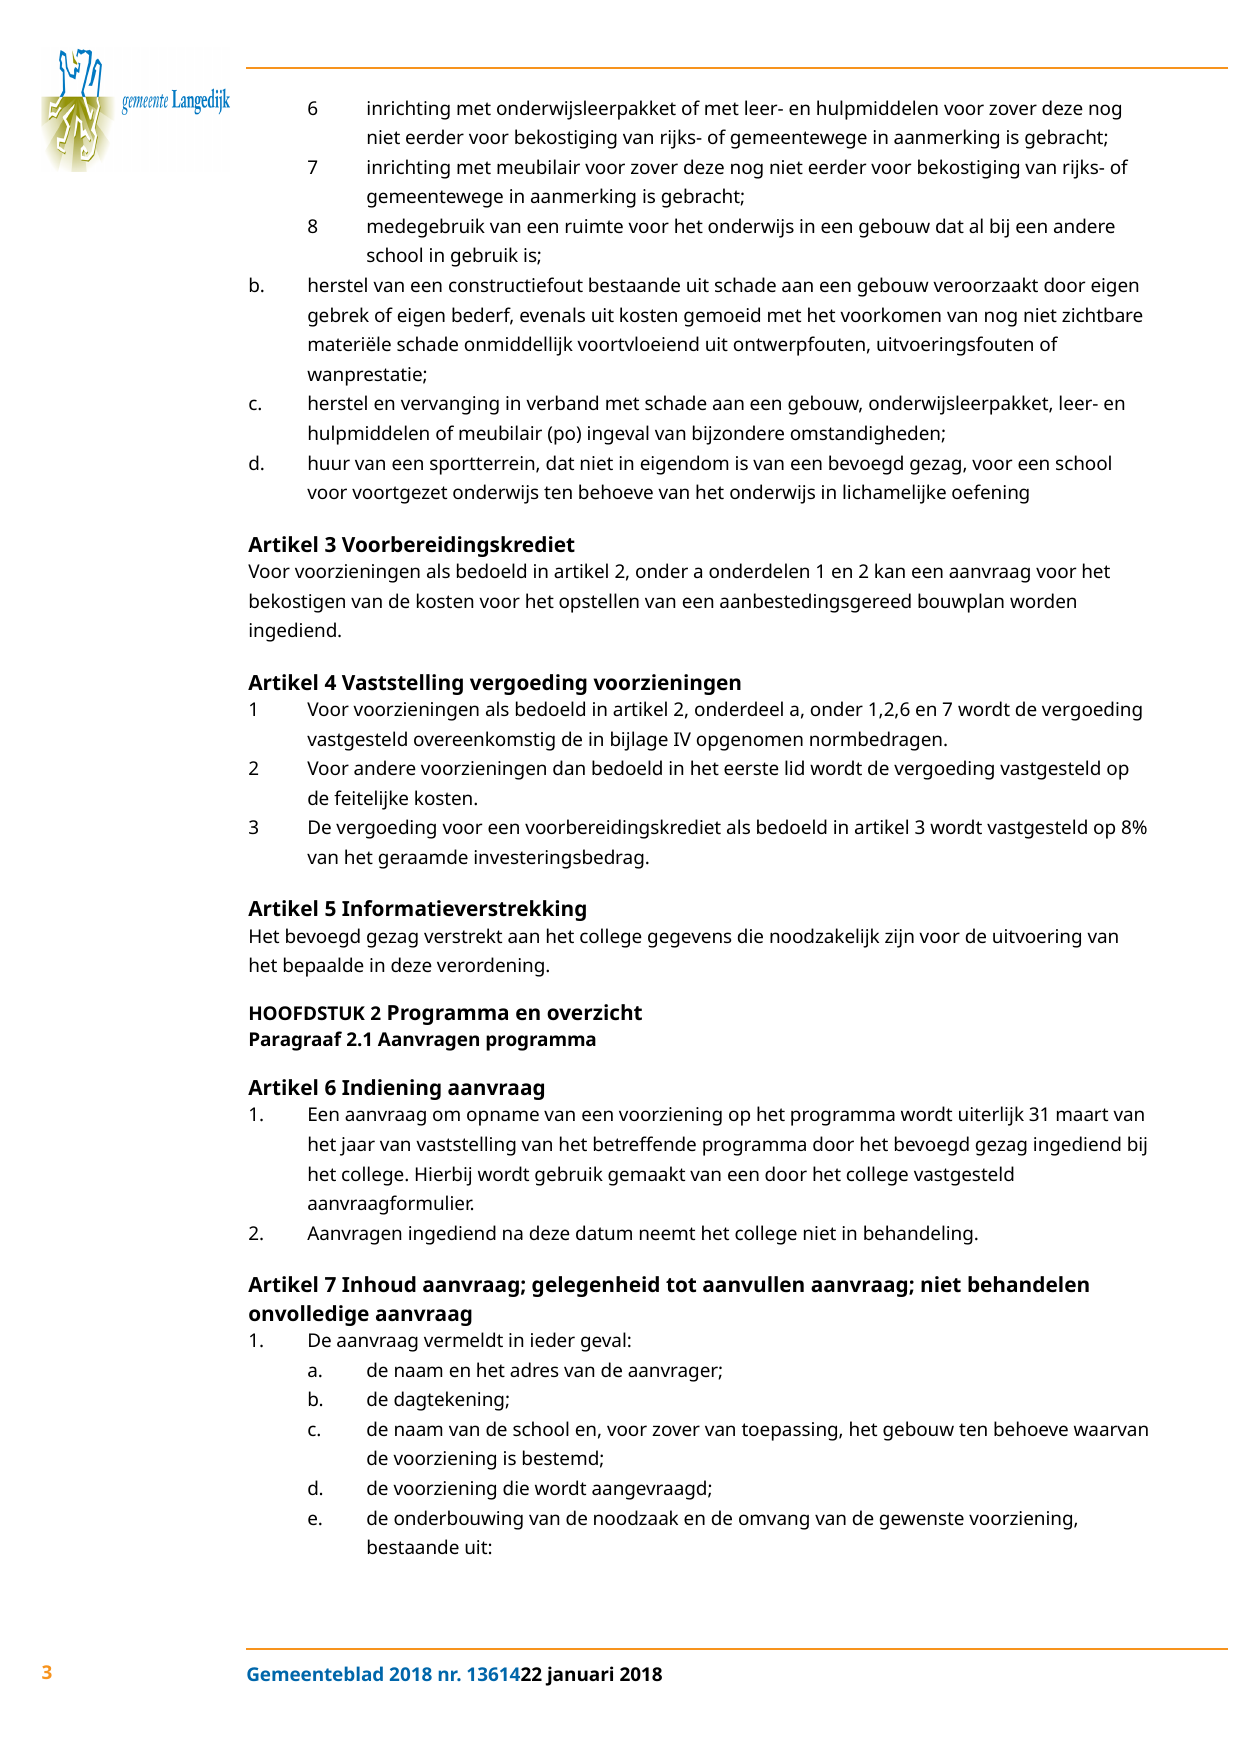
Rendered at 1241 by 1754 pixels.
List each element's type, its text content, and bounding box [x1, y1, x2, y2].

list de naam en het adres van de aanvrager; [307, 1357, 1152, 1383]
text Het bevoegd gezag verstrekt aan het college gegevens die noodzakelijk zijn voor de uitvoering van het bepaalde in deze verordening. [248, 923, 1152, 978]
list Aanvragen ingediend na deze datum neemt het college niet in behandeling. [248, 1220, 1152, 1246]
list inrichting met onderwijsleerpakket of met leer- en hulpmiddelen voor zover deze nog niet eerder voor bekostiging van rijks- of gemeentewege in aanmerking is gebracht; [307, 95, 1152, 150]
list De vergoeding voor een voorbereidingskrediet als bedoeld in artikel 3 wordt vastgesteld op 8% van het geraamde investeringsbedrag. [248, 814, 1152, 870]
list Voor voorzieningen als bedoeld in artikel 2, onderdeel a, onder 1,2,6 en 7 wordt de vergoeding vastgesteld overeenkomstig de in bijlage IV opgenomen normbedragen. [248, 696, 1152, 752]
list Een aanvraag om opname van een voorziening op het programma wordt uiterlijk 31 maart van het jaar van vaststelling van het betreffende programma door het bevoegd gezag ingediend bij het college. Hierbij wordt gebruik gemaakt van een door het college vastgesteld aanvraagformulier. [248, 1102, 1152, 1216]
list de onderbouwing van de noodzaak en de omvang van de gewenste voorziening, bestaande uit: [307, 1505, 1152, 1560]
text Voor voorzieningen als bedoeld in artikel 2, onder a onderdelen 1 en 2 kan een aanvraag voor het bekostigen van de kosten voor het opstellen van een aanbestedingsgereed bouwplan worden ingediend. [248, 558, 1152, 643]
list herstel van een constructiefout bestaande uit schade aan een gebouw veroorzaakt door eigen gebrek of eigen bederf, evenals uit kosten gemoeid met het voorkomen van nog niet zichtbare materiële schade onmiddellijk voortvloeiend uit ontwerpfouten, uitvoeringsfouten of wanprestatie; [248, 272, 1152, 387]
text Artikel 4 Vaststelling vergoeding voorzieningen [248, 668, 1152, 696]
text Artikel 6 Indiening aanvraag [248, 1073, 1152, 1102]
list de dagtekening; [307, 1386, 1152, 1412]
picture [41, 47, 231, 172]
text Artikel 5 Informatieverstrekking [248, 894, 1152, 923]
text Paragraaf 2.1 Aanvragen programma [248, 1027, 1152, 1052]
list De aanvraag vermeldt in ieder geval: [248, 1327, 1152, 1353]
list de naam van de school en, voor zover van toepassing, het gebouw ten behoeve waarvan de voorziening is bestemd; [307, 1416, 1152, 1471]
list medegebruik van een ruimte voor het onderwijs in een gebouw dat al bij een andere school in gebruik is; [307, 213, 1152, 268]
list Voor andere voorzieningen dan bedoeld in het eerste lid wordt de vergoeding vastgesteld op de feitelijke kosten. [248, 755, 1152, 811]
list inrichting met meubilair voor zover deze nog niet eerder voor bekostiging van rijks- of gemeentewege in aanmerking is gebracht; [307, 154, 1152, 209]
text Artikel 7 Inhoud aanvraag; gelegenheid tot aanvullen aanvraag; niet behandelen onvolledige aanvraag [248, 1270, 1152, 1327]
text Artikel 3 Voorbereidingskrediet [248, 530, 1152, 558]
list de voorziening die wordt aangevraagd; [307, 1475, 1152, 1501]
list huur van een sportterrein, dat niet in eigendom is van een bevoegd gezag, voor een school voor voortgezet onderwijs ten behoeve van het onderwijs in lichamelijke oefening [248, 450, 1152, 505]
text HOOFDSTUK 2 Programma en overzicht [248, 998, 1152, 1027]
list herstel en vervanging in verband met schade aan een gebouw, onderwijsleerpakket, leer- en hulpmiddelen of meubilair (po) ingeval van bijzondere omstandigheden; [248, 391, 1152, 446]
